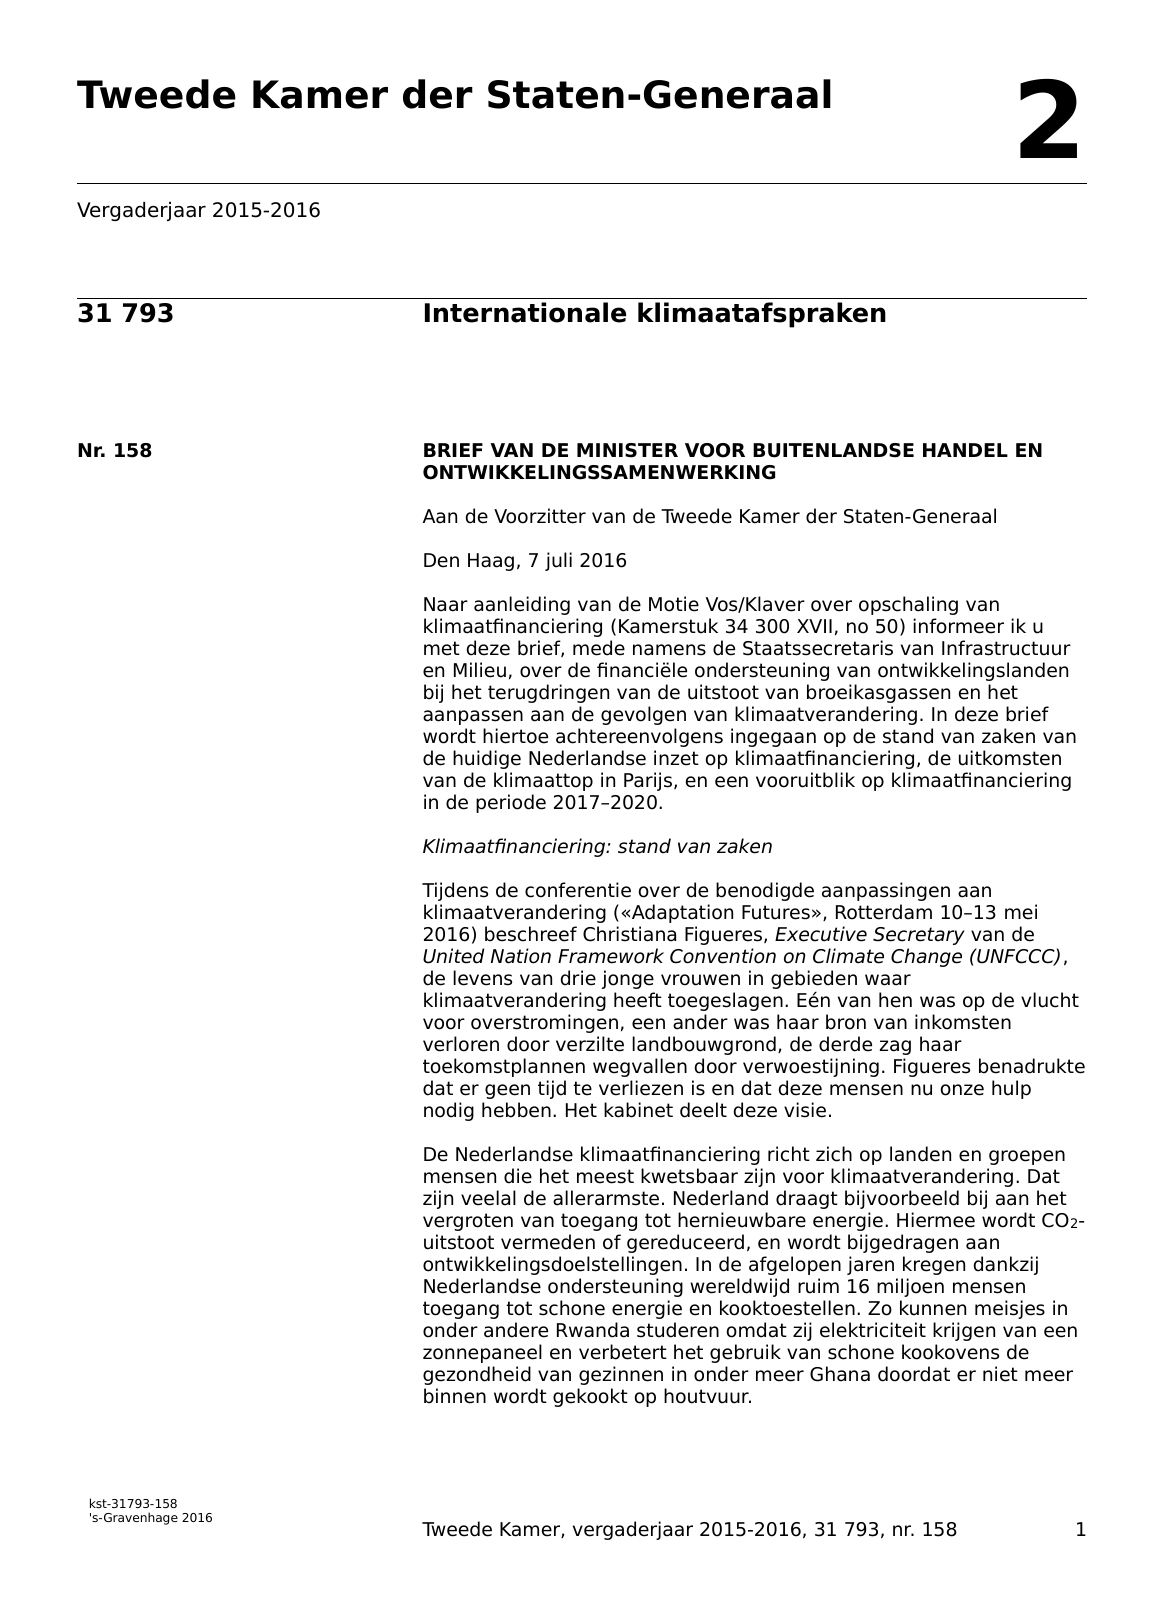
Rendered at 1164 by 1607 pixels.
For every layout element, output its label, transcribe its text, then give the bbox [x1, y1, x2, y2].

text Tijdens de conferentie over de benodigde aanpassingen aan klimaatverandering («Adaptation Futures», Rotterdam 10–13 mei 2016) beschreef Christiana Figueres, Executive Secretary van de United Nation Framework Convention on Climate Change (UNFCCC), de levens van drie jonge vrouwen in gebieden waar klimaatverandering heeft toegeslagen. Eén van hen was op de vlucht voor overstromingen, een ander was haar bron van inkomsten verloren door verzilte landbouwgrond, de derde zag haar toekomstplannen wegvallen door verwoestijning. Figueres benadrukte dat er geen tijd te verliezen is en dat deze mensen nu onze hulp nodig hebben. Het kabinet deelt deze visie. [422, 880, 1087, 1122]
subtitle Klimaatfinanciering: stand van zaken [422, 836, 1087, 858]
table_header 2 [886, 59, 1087, 183]
table_cell Vergaderjaar 2015-2016 [77, 184, 1087, 298]
table_header Tweede Kamer der Staten-Generaal [77, 59, 886, 183]
text 's-Gravenhage 2016 [88, 1511, 323, 1525]
text Aan de Voorzitter van de Tweede Kamer der Staten-Generaal [422, 506, 1087, 528]
text Naar aanleiding van de Motie Vos/Klaver over opschaling van klimaatfinanciering (Kamerstuk 34 300 XVII, no 50) informeer ik u met deze brief, mede namens de Staatssecretaris van Infrastructuur en Milieu, over de financiële ondersteuning van ontwikkelingslanden bij het terugdringen van de uitstoot van broeikasgassen en het aanpassen aan de gevolgen van klimaatverandering. In deze brief wordt hiertoe achtereenvolgens ingegaan op de stand van zaken van de huidige Nederlandse inzet op klimaatfinanciering, de uitkomsten van de klimaattop in Parijs, en een vooruitblik op klimaatfinanciering in de periode 2017–2020. [422, 594, 1087, 814]
text Den Haag, 7 juli 2016 [422, 550, 1087, 572]
text kst-31793-158 [88, 1497, 323, 1511]
subtitle Nr. 158 BRIEF VAN DE MINISTER VOOR BUITENLANDSE HANDEL EN ONTWIKKELINGSSAMENWERKING [77, 440, 1087, 484]
subtitle 31 793 Internationale klimaatafspraken [77, 299, 1087, 329]
text De Nederlandse klimaatfinanciering richt zich op landen en groepen mensen die het meest kwetsbaar zijn voor klimaatverandering. Dat zijn veelal de allerarmste. Nederland draagt bijvoorbeeld bij aan het vergroten van toegang tot hernieuwbare energie. Hiermee wordt CO2-uitstoot vermeden of gereduceerd, en wordt bijgedragen aan ontwikkelingsdoelstellingen. In de afgelopen jaren kregen dankzij Nederlandse ondersteuning wereldwijd ruim 16 miljoen mensen toegang tot schone energie en kooktoestellen. Zo kunnen meisjes in onder andere Rwanda studeren omdat zij elektriciteit krijgen van een zonnepaneel en verbetert het gebruik van schone kookovens de gezondheid van gezinnen in onder meer Ghana doordat er niet meer binnen wordt gekookt op houtvuur. [422, 1144, 1087, 1408]
